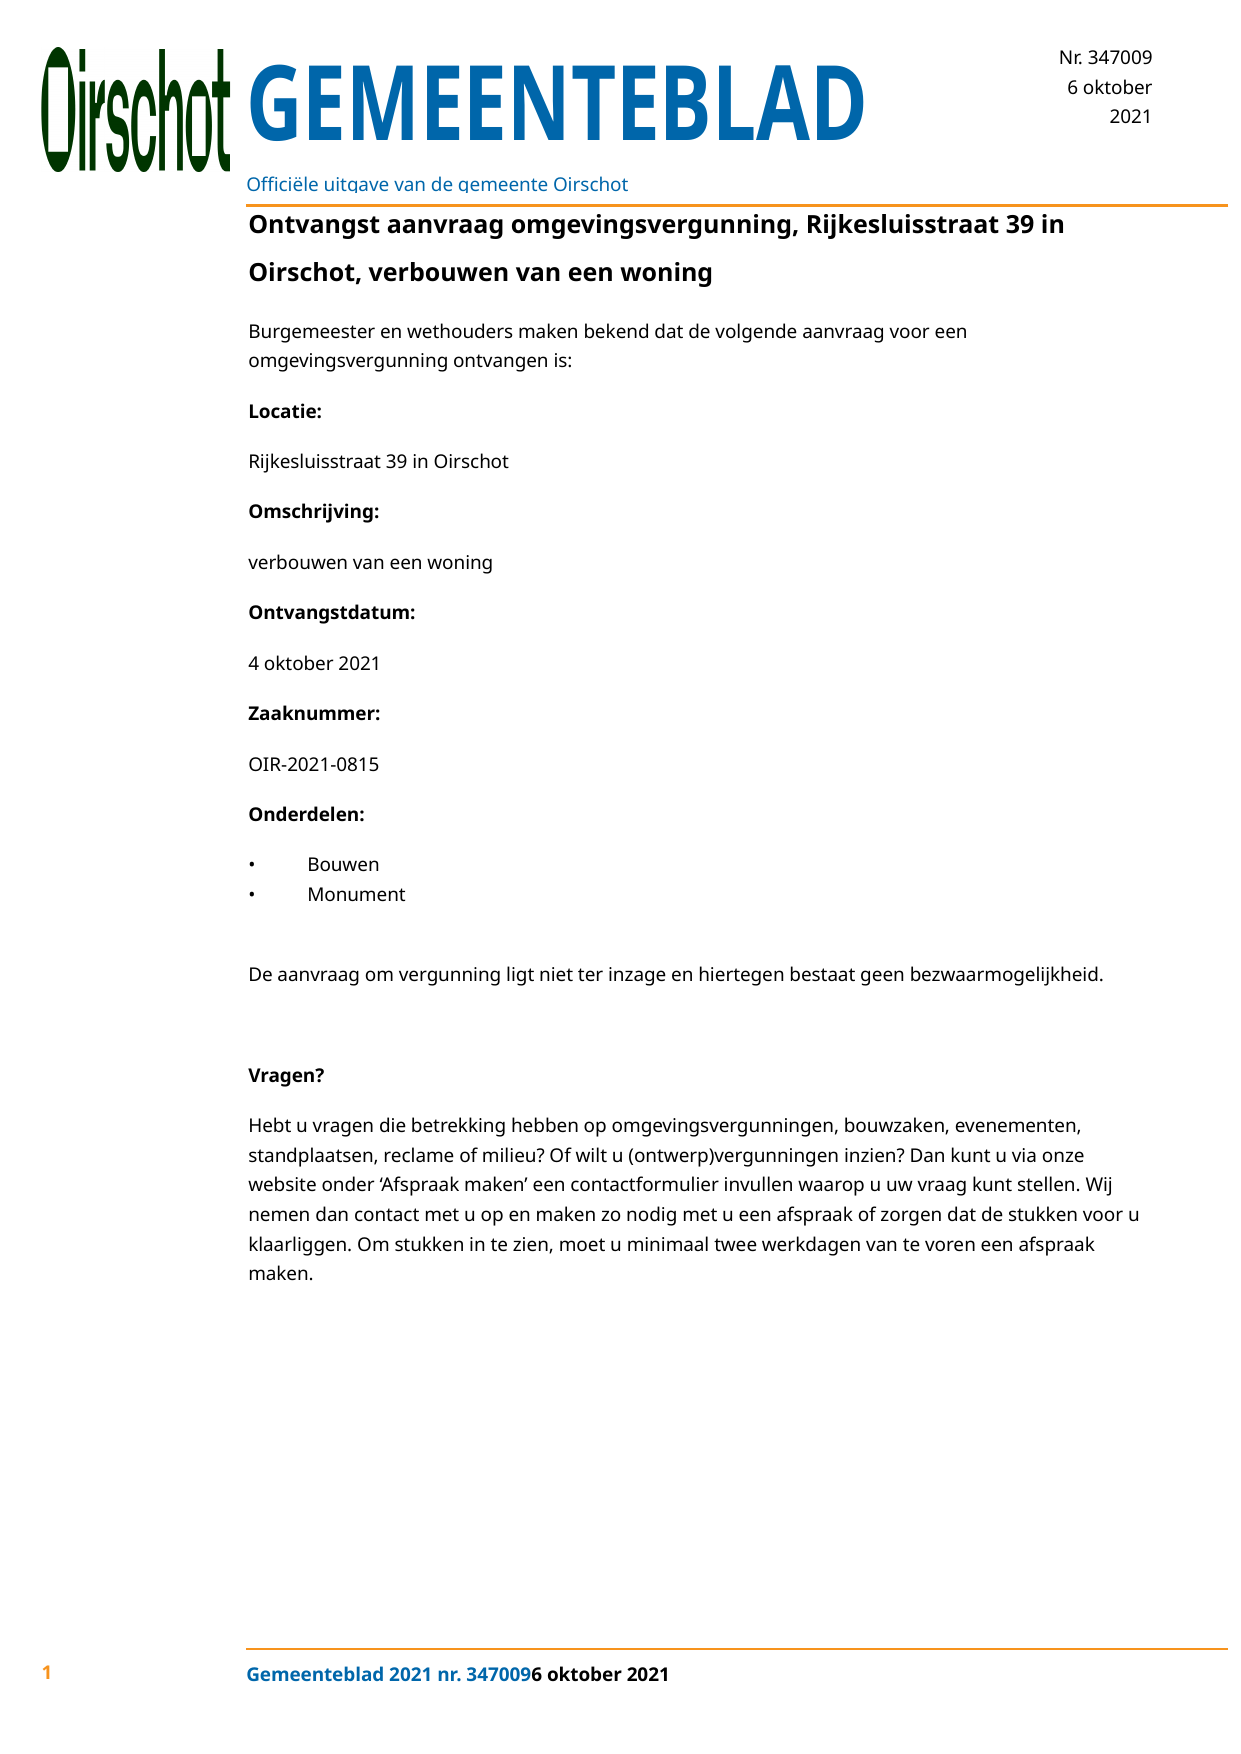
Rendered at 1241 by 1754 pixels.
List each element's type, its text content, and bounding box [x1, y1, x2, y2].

text verbouwen van een woning [248, 549, 1152, 575]
text Ontvangstdatum: [248, 599, 1152, 625]
text Zaaknummer: [248, 700, 1152, 726]
list Bouwen [248, 852, 1152, 877]
list Monument [248, 881, 1152, 907]
text Ontvangst aanvraag omgevingsvergunning, Rijkesluisstraat 39 in Oirschot, verbouwen van een woning [248, 207, 1152, 288]
text Locatie: [248, 398, 1152, 424]
picture [41, 47, 231, 172]
text Onderdelen: [248, 801, 1152, 827]
text Burgemeester en wethouders maken bekend dat de volgende aanvraag voor een omgevingsvergunning ontvangen is: [248, 318, 1152, 373]
text Omschrijving: [248, 499, 1152, 524]
text De aanvraag om vergunning ligt niet ter inzage en hiertegen bestaat geen bezwaarmogelijkheid. [248, 961, 1152, 987]
text OIR-2021-0815 [248, 751, 1152, 777]
text Vragen? [248, 1062, 1152, 1088]
text Hebt u vragen die betrekking hebben op omgevingsvergunningen, bouwzaken, evenementen, standplaatsen, reclame of milieu? Of wilt u (ontwerp)vergunningen inzien? Dan kunt u via onze website onder ‘Afspraak maken’ een contactformulier invullen waarop u uw vraag kunt stellen. Wij nemen dan contact met u op en maken zo nodig met u een afspraak of zorgen dat de stukken voor u klaarliggen. Om stukken in te zien, moet u minimaal twee werkdagen van te voren een afspraak maken. [248, 1112, 1152, 1286]
text Rijkesluisstraat 39 in Oirschot [248, 448, 1152, 474]
text 4 oktober 2021 [248, 650, 1152, 676]
